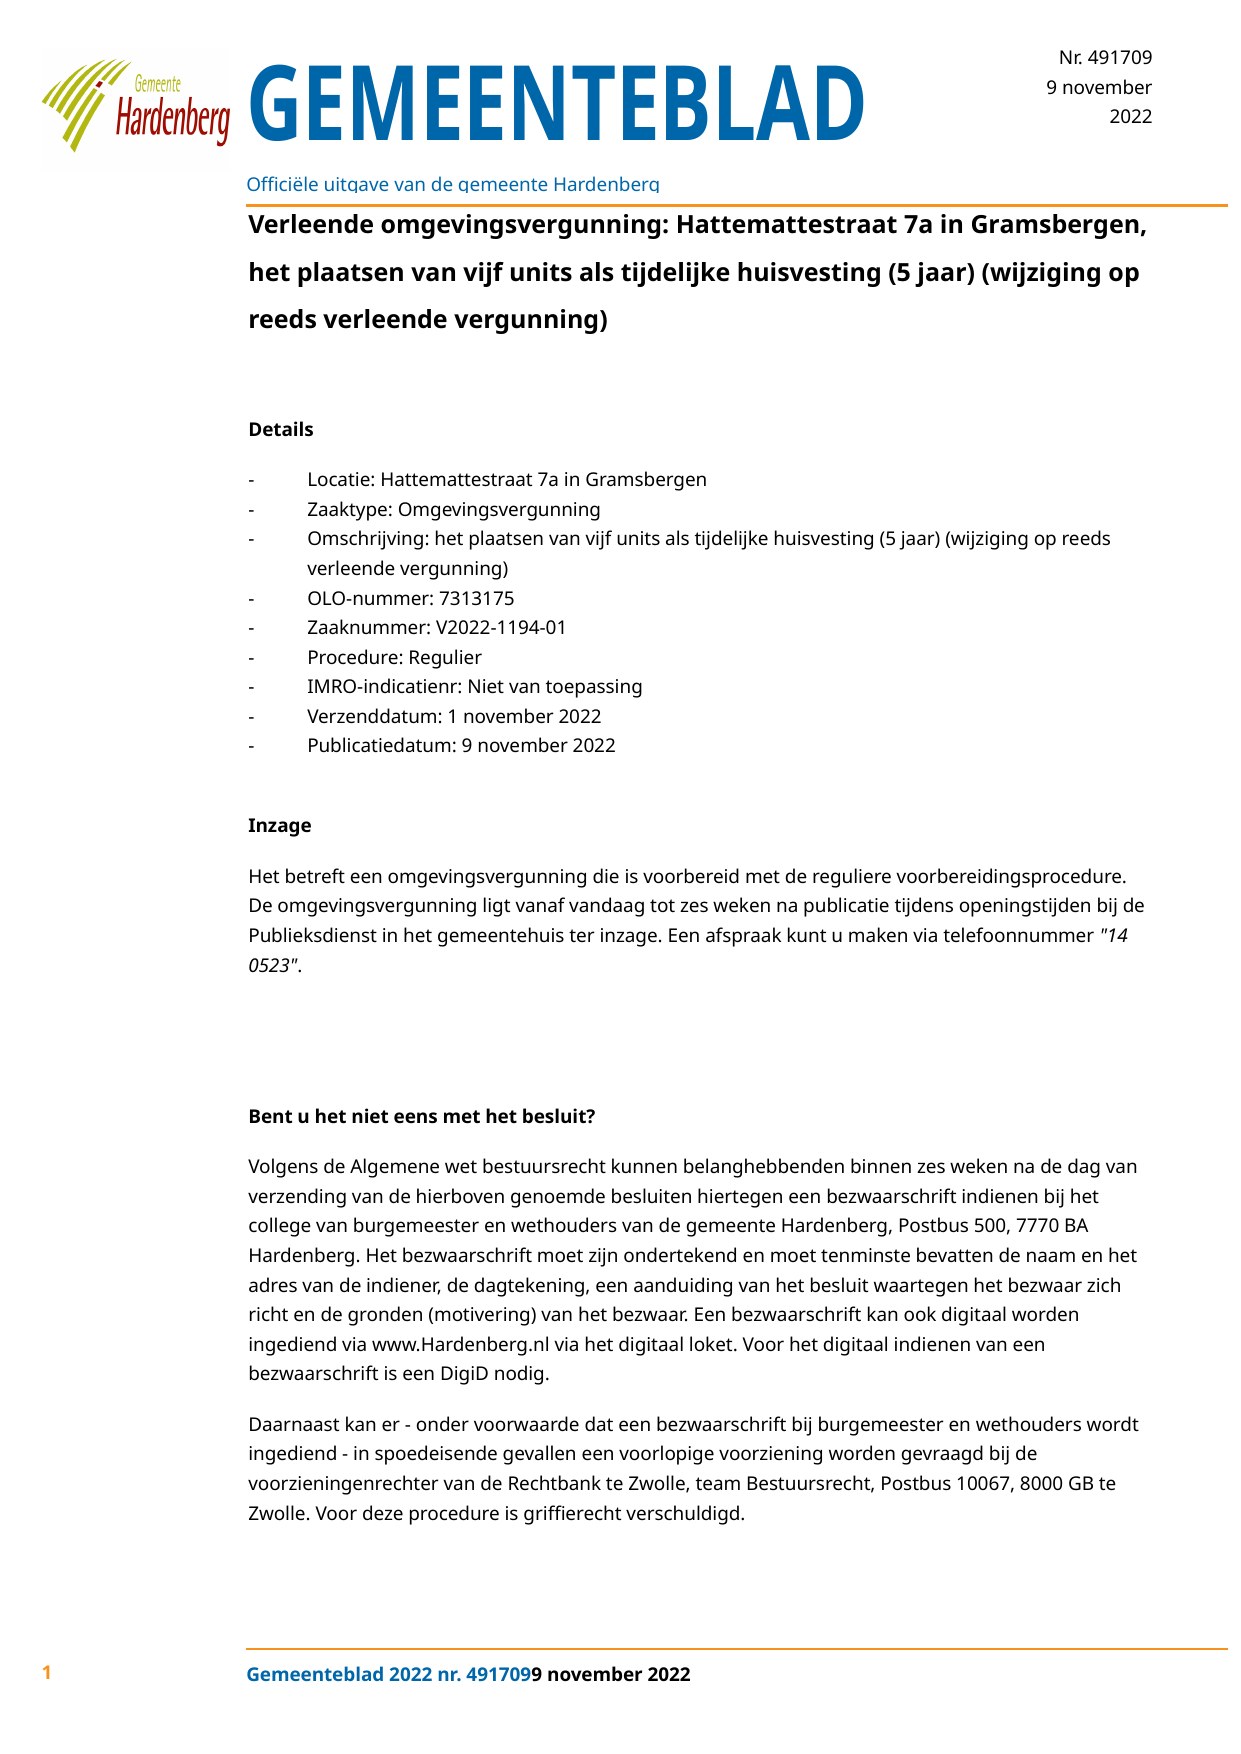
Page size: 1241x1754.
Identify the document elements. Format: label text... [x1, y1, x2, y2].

text Bent u het niet eens met het besluit? [248, 1103, 1152, 1129]
picture [41, 47, 231, 172]
text Daarnaast kan er - onder voorwaarde dat een bezwaarschrift bij burgemeester en wethouders wordt ingediend - in spoedeisende gevallen een voorlopige voorziening worden gevraagd bij de voorzieningenrechter van de Rechtbank te Zwolle, team Bestuursrecht, Postbus 10067, 8000 GB te Zwolle. Voor deze procedure is griffierecht verschuldigd. [248, 1411, 1152, 1525]
list Publicatiedatum: 9 november 2022 [248, 733, 1152, 758]
text Verleende omgevingsvergunning: Hattemattestraat 7a in Gramsbergen, het plaatsen van vijf units als tijdelijke huisvesting (5 jaar) (wijziging op reeds verleende vergunning) [248, 207, 1152, 336]
list Procedure: Regulier [248, 644, 1152, 669]
list Verzenddatum: 1 november 2022 [248, 703, 1152, 729]
list Zaaknummer: V2022-1194-01 [248, 614, 1152, 640]
list Locatie: Hattemattestraat 7a in Gramsbergen [248, 466, 1152, 492]
text Het betreft een omgevingsvergunning die is voorbereid met de reguliere voorbereidingsprocedure. De omgevingsvergunning ligt vanaf vandaag tot zes weken na publicatie tijdens openingstijden bij de Publieksdienst in het gemeentehuis ter inzage. Een afspraak kunt u maken via telefoonnummer "14 0523". [248, 863, 1152, 977]
list OLO-nummer: 7313175 [248, 585, 1152, 610]
text Details [248, 416, 1152, 442]
list Omschrijving: het plaatsen van vijf units als tijdelijke huisvesting (5 jaar) (wijziging op reeds verleende vergunning) [248, 526, 1152, 581]
list IMRO-indicatienr: Niet van toepassing [248, 673, 1152, 699]
list Zaaktype: Omgevingsvergunning [248, 496, 1152, 522]
text Volgens de Algemene wet bestuursrecht kunnen belanghebbenden binnen zes weken na de dag van verzending van de hierboven genoemde besluiten hiertegen een bezwaarschrift indienen bij het college van burgemeester en wethouders van de gemeente Hardenberg, Postbus 500, 7770 BA Hardenberg. Het bezwaarschrift moet zijn ondertekend en moet tenminste bevatten de naam en het adres van de indiener, de dagtekening, een aanduiding van het besluit waartegen het bezwaar zich richt en de gronden (motivering) van het bezwaar. Een bezwaarschrift kan ook digitaal worden ingediend via www.Hardenberg.nl via het digitaal loket. Voor het digitaal indienen van een bezwaarschrift is een DigiD nodig. [248, 1153, 1152, 1386]
text Inzage [248, 813, 1152, 838]
